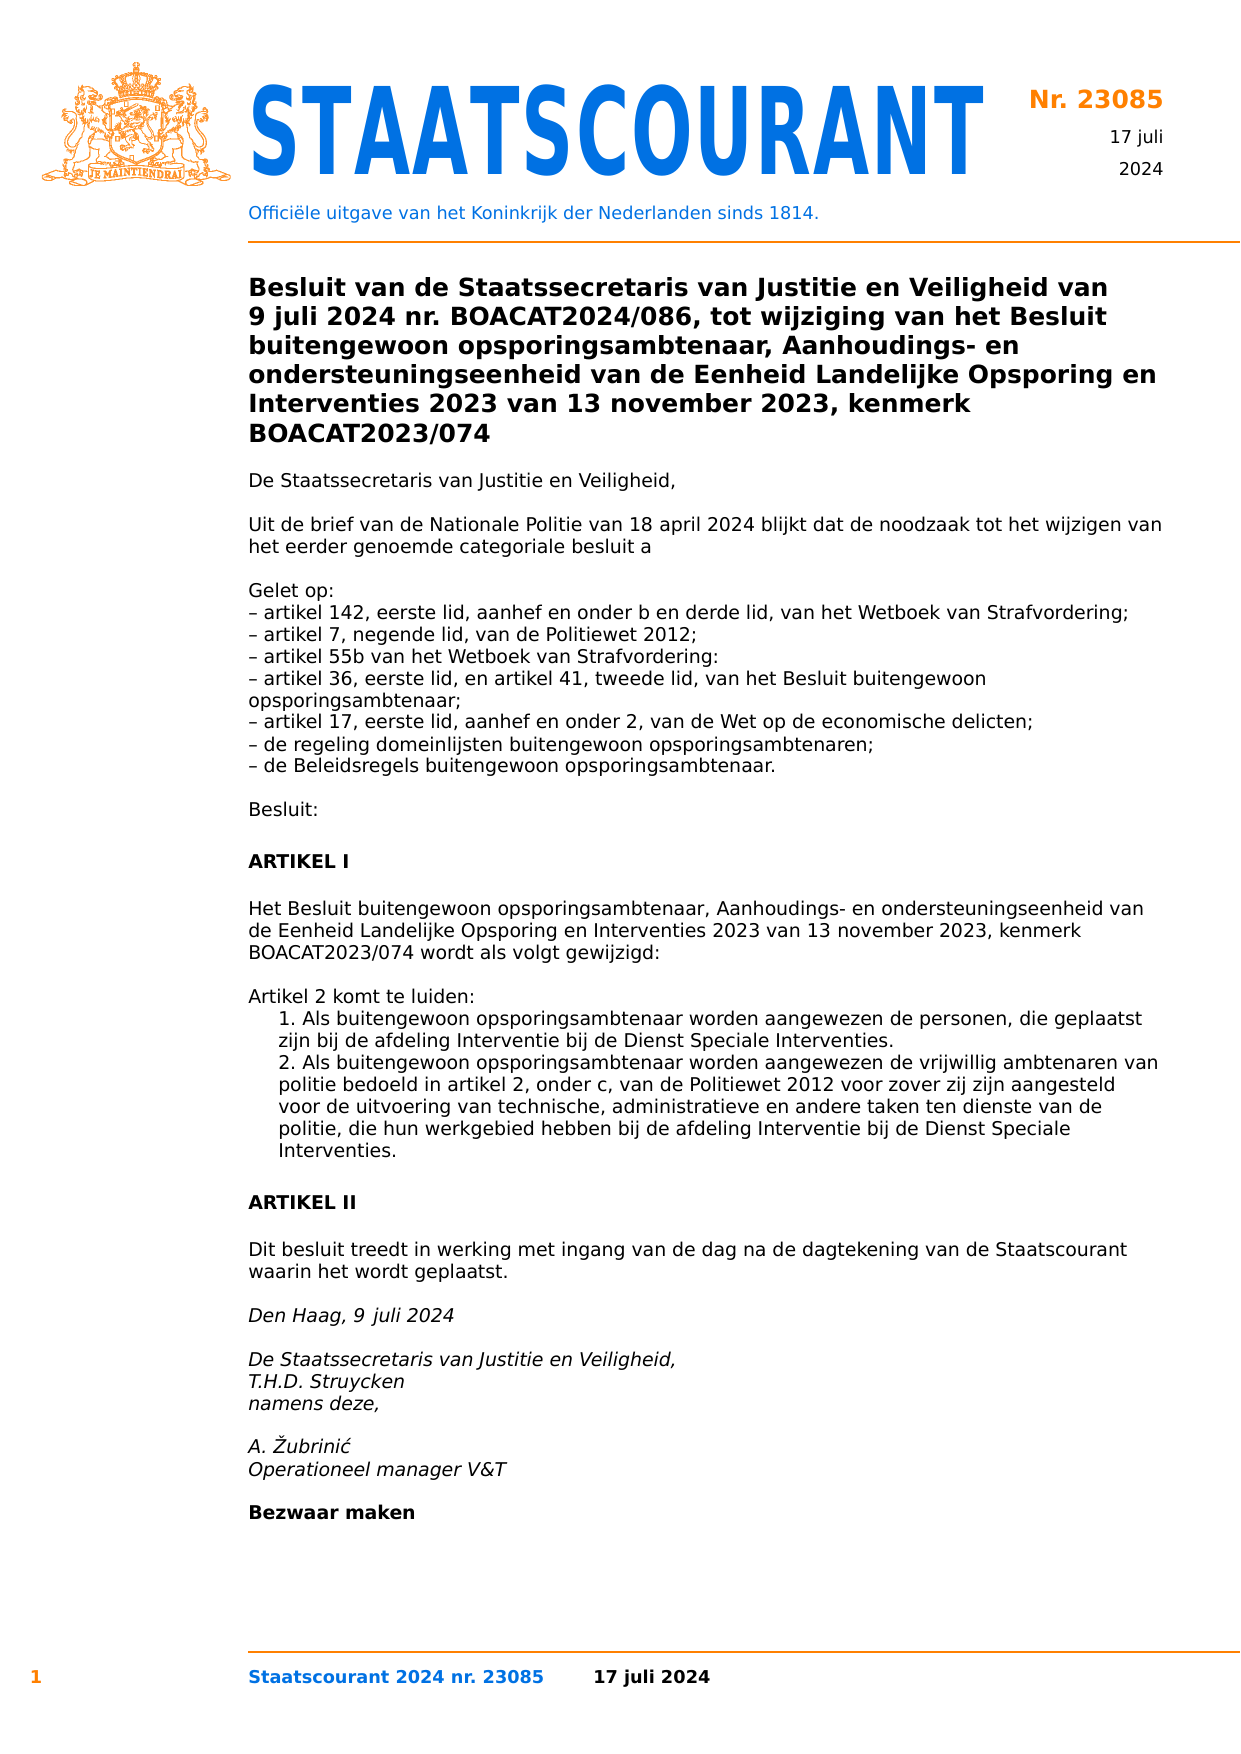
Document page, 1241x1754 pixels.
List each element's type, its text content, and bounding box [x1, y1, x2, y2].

text Gelet op: [248, 579, 1163, 602]
table_header [25, 62, 248, 241]
text – de regeling domeinlijsten buitengewoon opsporingsambtenaren; [248, 733, 1163, 755]
text De Staatssecretaris van Justitie en Veiligheid, [248, 470, 1163, 492]
text – artikel 17, eerste lid, aanhef en onder 2, van de Wet op de economische delicten; [248, 711, 1163, 733]
picture [41, 62, 231, 186]
text Dit besluit treedt in werking met ingang van de dag na de dagtekening van de Staatscourant waarin het wordt geplaatst. [248, 1239, 1163, 1283]
text Artikel 2 komt te luiden: [248, 986, 1163, 1008]
text – artikel 142, eerste lid, aanhef en onder b en derde lid, van het Wetboek van Strafvordering; [248, 602, 1163, 623]
text – artikel 55b van het Wetboek van Strafvordering: [248, 646, 1163, 667]
subtitle Besluit van de Staatssecretaris van Justitie en Veiligheid van 9 juli 2024 nr. BOACAT2024/086, tot wijziging van het Besluit buitengewoon opsporingsambtenaar, Aanhoudings- en ondersteuningseenheid van de Eenheid Landelijke Opsporing en Interventies 2023 van 13 november 2023, kenmerk BOACAT2023/074 [248, 273, 1163, 448]
text Uit de brief van de Nationale Politie van 18 april 2024 blijkt dat de noodzaak tot het wijzigen van het eerder genoemde categoriale besluit a [248, 514, 1163, 558]
table_header STAATSCOURANT [248, 62, 998, 203]
table_header Nr. 23085 [998, 62, 1240, 121]
subtitle ARTIKEL II [248, 1192, 1163, 1214]
text Den Haag, 9 juli 2024 [248, 1305, 1163, 1327]
text – artikel 36, eerste lid, en artikel 41, tweede lid, van het Besluit buitengewoon opsporingsambtenaar; [248, 667, 1163, 711]
text Het Besluit buitengewoon opsporingsambtenaar, Aanhoudings- en ondersteuningseenheid van de Eenheid Landelijke Opsporing en Interventies 2023 van 13 november 2023, kenmerk BOACAT2023/074 wordt als volgt gewijzigd: [248, 898, 1163, 964]
text 2. Als buitengewoon opsporingsambtenaar worden aangewezen de vrijwillig ambtenaren van politie bedoeld in artikel 2, onder c, van de Politiewet 2012 voor zover zij zijn aangesteld voor de uitvoering van technische, administratieve en andere taken ten dienste van de politie, die hun werkgebied hebben bij de afdeling Interventie bij de Dienst Speciale Interventies. [278, 1052, 1163, 1162]
text Bezwaar maken [248, 1502, 1163, 1524]
table_cell 17 juli [998, 121, 1240, 153]
text De Staatssecretaris van Justitie en Veiligheid, T.H.D. Struycken namens deze, A. Žubrinić Operationeel manager V&T [248, 1348, 1163, 1480]
text 1. Als buitengewoon opsporingsambtenaar worden aangewezen de personen, die geplaatst zijn bij de afdeling Interventie bij de Dienst Speciale Interventies. [278, 1008, 1163, 1052]
text – artikel 7, negende lid, van de Politiewet 2012; [248, 623, 1163, 646]
table_cell 2024 [998, 153, 1240, 203]
table_cell Officiële uitgave van het Koninkrijk der Nederlanden sinds 1814. [248, 203, 1240, 241]
text Besluit: [248, 799, 1163, 821]
subtitle ARTIKEL I [248, 851, 1163, 873]
text – de Beleidsregels buitengewoon opsporingsambtenaar. [248, 755, 1163, 777]
